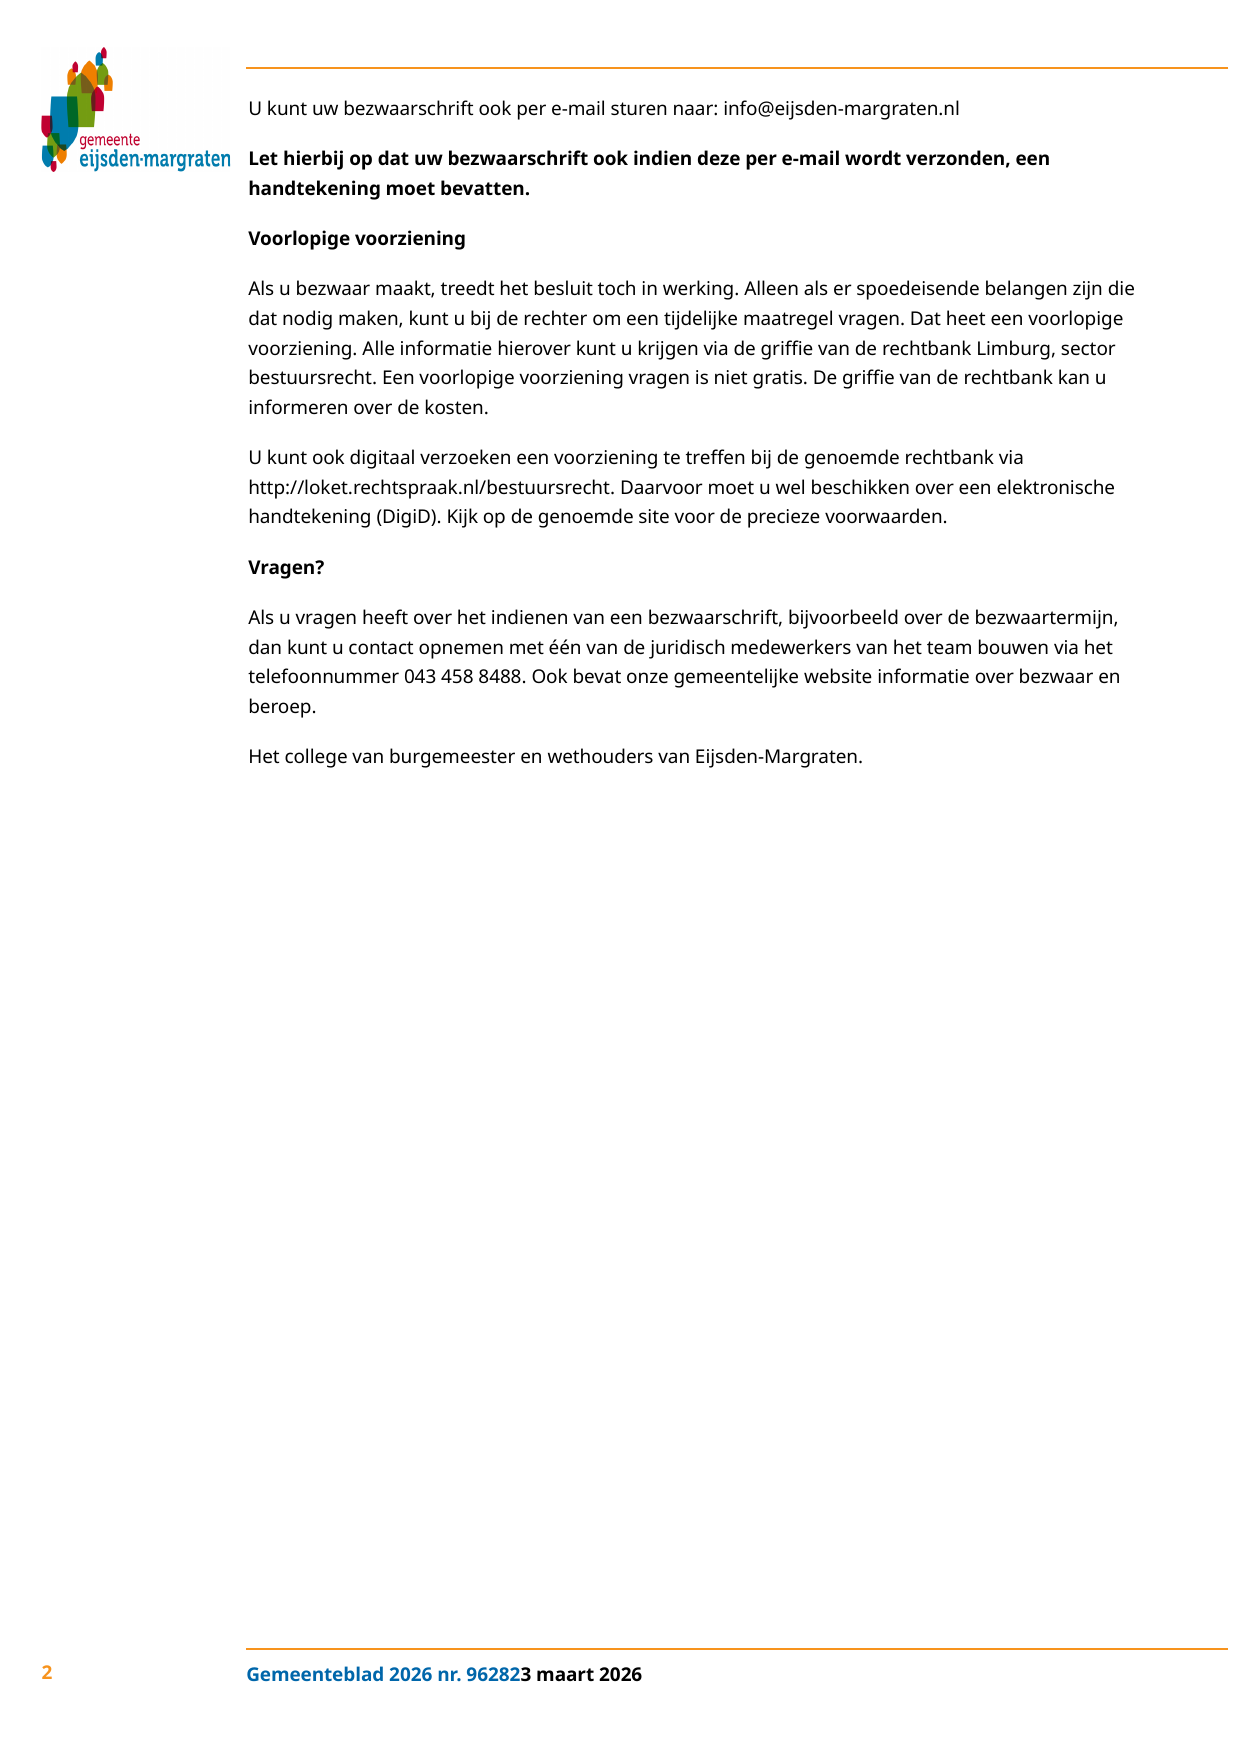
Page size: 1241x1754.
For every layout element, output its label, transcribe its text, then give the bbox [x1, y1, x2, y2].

text U kunt uw bezwaarschrift ook per e-mail sturen naar: info@eijsden-margraten.nl [248, 95, 1152, 121]
text Voorlopige voorziening [248, 225, 1152, 251]
text Let hierbij op dat uw bezwaarschrift ook indien deze per e-mail wordt verzonden, een handtekening moet bevatten. [248, 145, 1152, 201]
text Vragen? [248, 554, 1152, 580]
text Het college van burgemeester en wethouders van Eijsden-Margraten. [248, 743, 1152, 769]
text Als u vragen heeft over het indienen van een bezwaarschrift, bijvoorbeeld over de bezwaartermijn, dan kunt u contact opnemen met één van de juridisch medewerkers van het team bouwen via het telefoonnummer 043 458 8488. Ook bevat onze gemeentelijke website informatie over bezwaar en beroep. [248, 604, 1152, 719]
picture [41, 47, 231, 172]
text U kunt ook digitaal verzoeken een voorziening te treffen bij de genoemde rechtbank via http://loket.rechtspraak.nl/bestuursrecht. Daarvoor moet u wel beschikken over een elektronische handtekening (DigiD). Kijk op de genoemde site voor de precieze voorwaarden. [248, 444, 1152, 529]
text Als u bezwaar maakt, treedt het besluit toch in werking. Alleen als er spoedeisende belangen zijn die dat nodig maken, kunt u bij de rechter om een tijdelijke maatregel vragen. Dat heet een voorlopige voorziening. Alle informatie hierover kunt u krijgen via de griffie van de rechtbank Limburg, sector bestuursrecht. Een voorlopige voorziening vragen is niet gratis. De griffie van de rechtbank kan u informeren over de kosten. [248, 276, 1152, 420]
